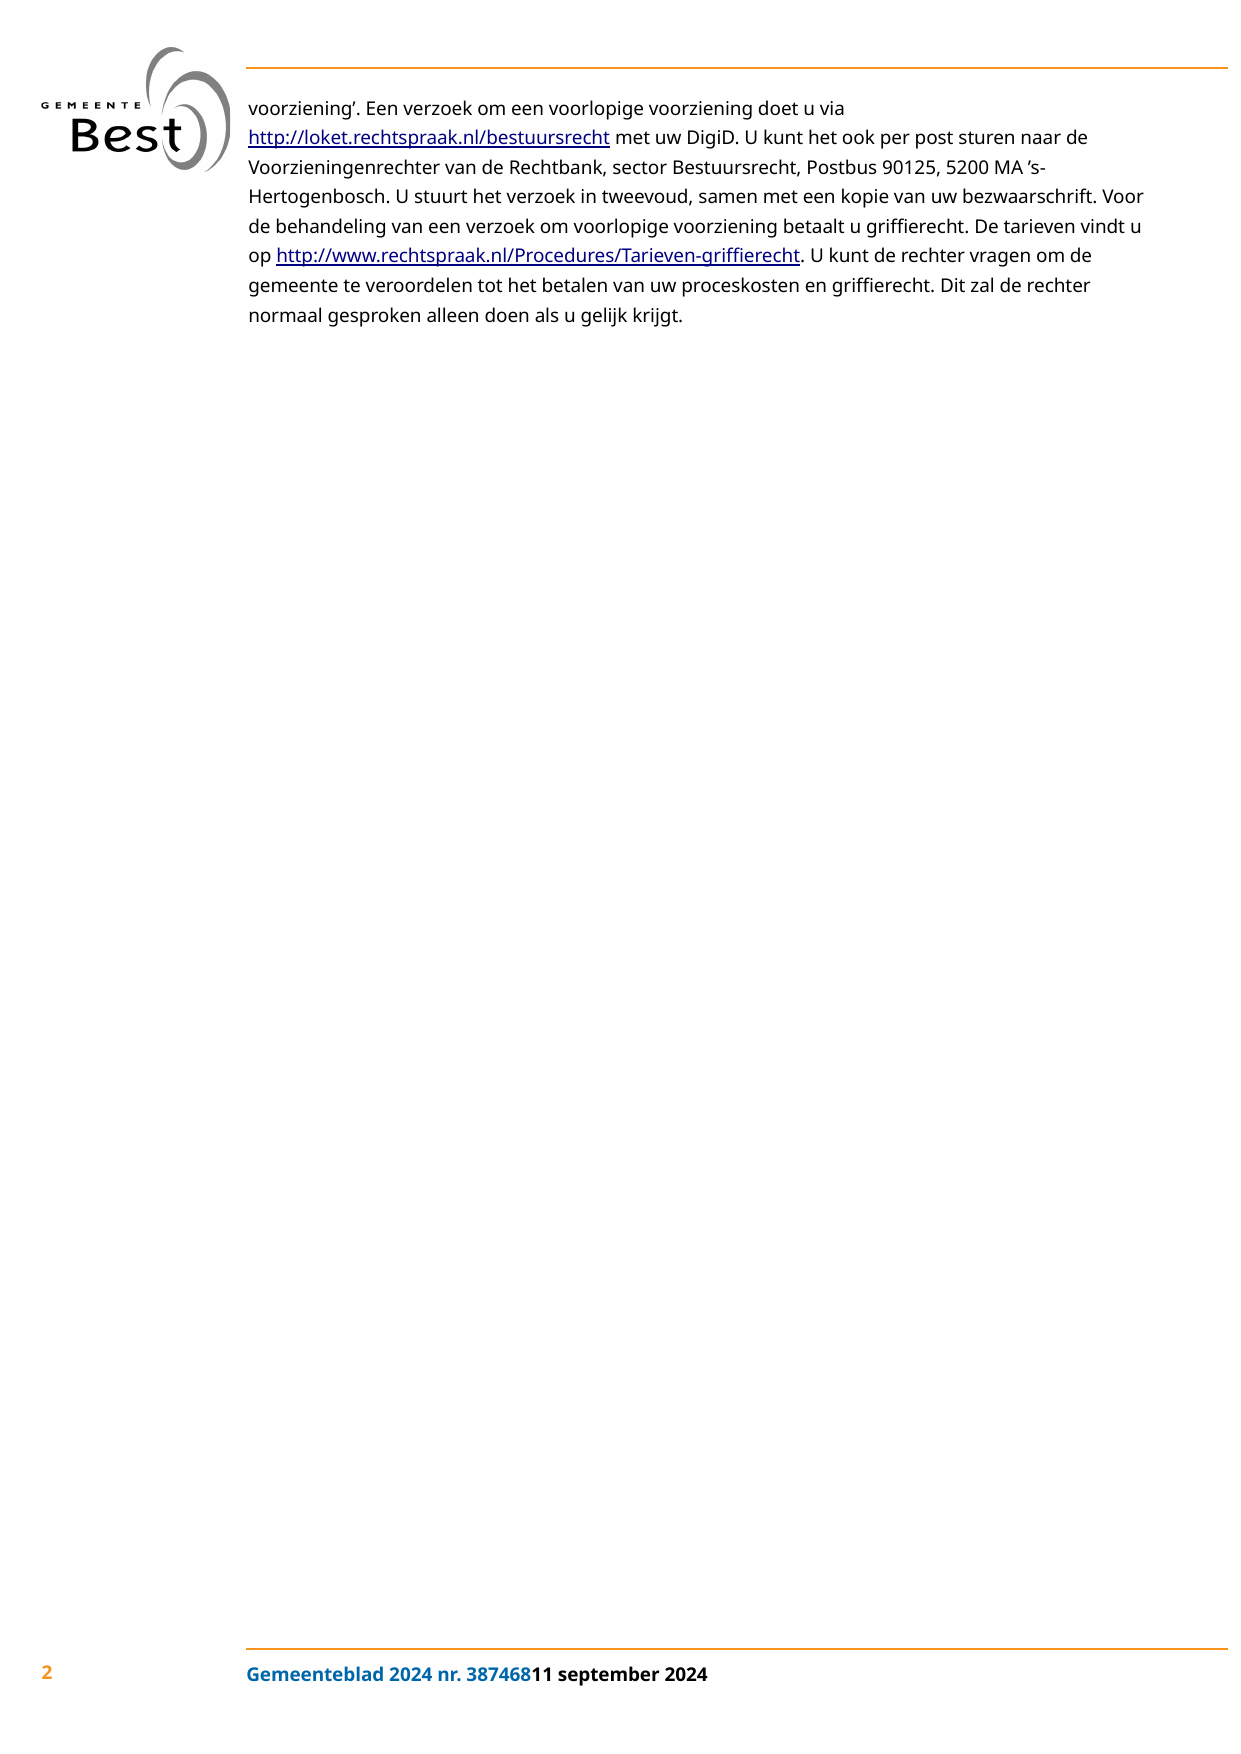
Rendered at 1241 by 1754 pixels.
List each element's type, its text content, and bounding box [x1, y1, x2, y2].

text voorziening’. Een verzoek om een voorlopige voorziening doet u via http://loket.rechtspraak.nl/bestuursrecht met uw DigiD. U kunt het ook per post sturen naar de Voorzieningenrechter van de Rechtbank, sector Bestuursrecht, Postbus 90125, 5200 MA ’s-Hertogenbosch. U stuurt het verzoek in tweevoud, samen met een kopie van uw bezwaarschrift. Voor de behandeling van een verzoek om voorlopige voorziening betaalt u griffierecht. De tarieven vindt u op http://www.rechtspraak.nl/Procedures/Tarieven-griffierecht. U kunt de rechter vragen om de gemeente te veroordelen tot het betalen van uw proceskosten en griffierecht. Dit zal de rechter normaal gesproken alleen doen als u gelijk krijgt. [248, 95, 1152, 328]
picture [41, 47, 231, 172]
